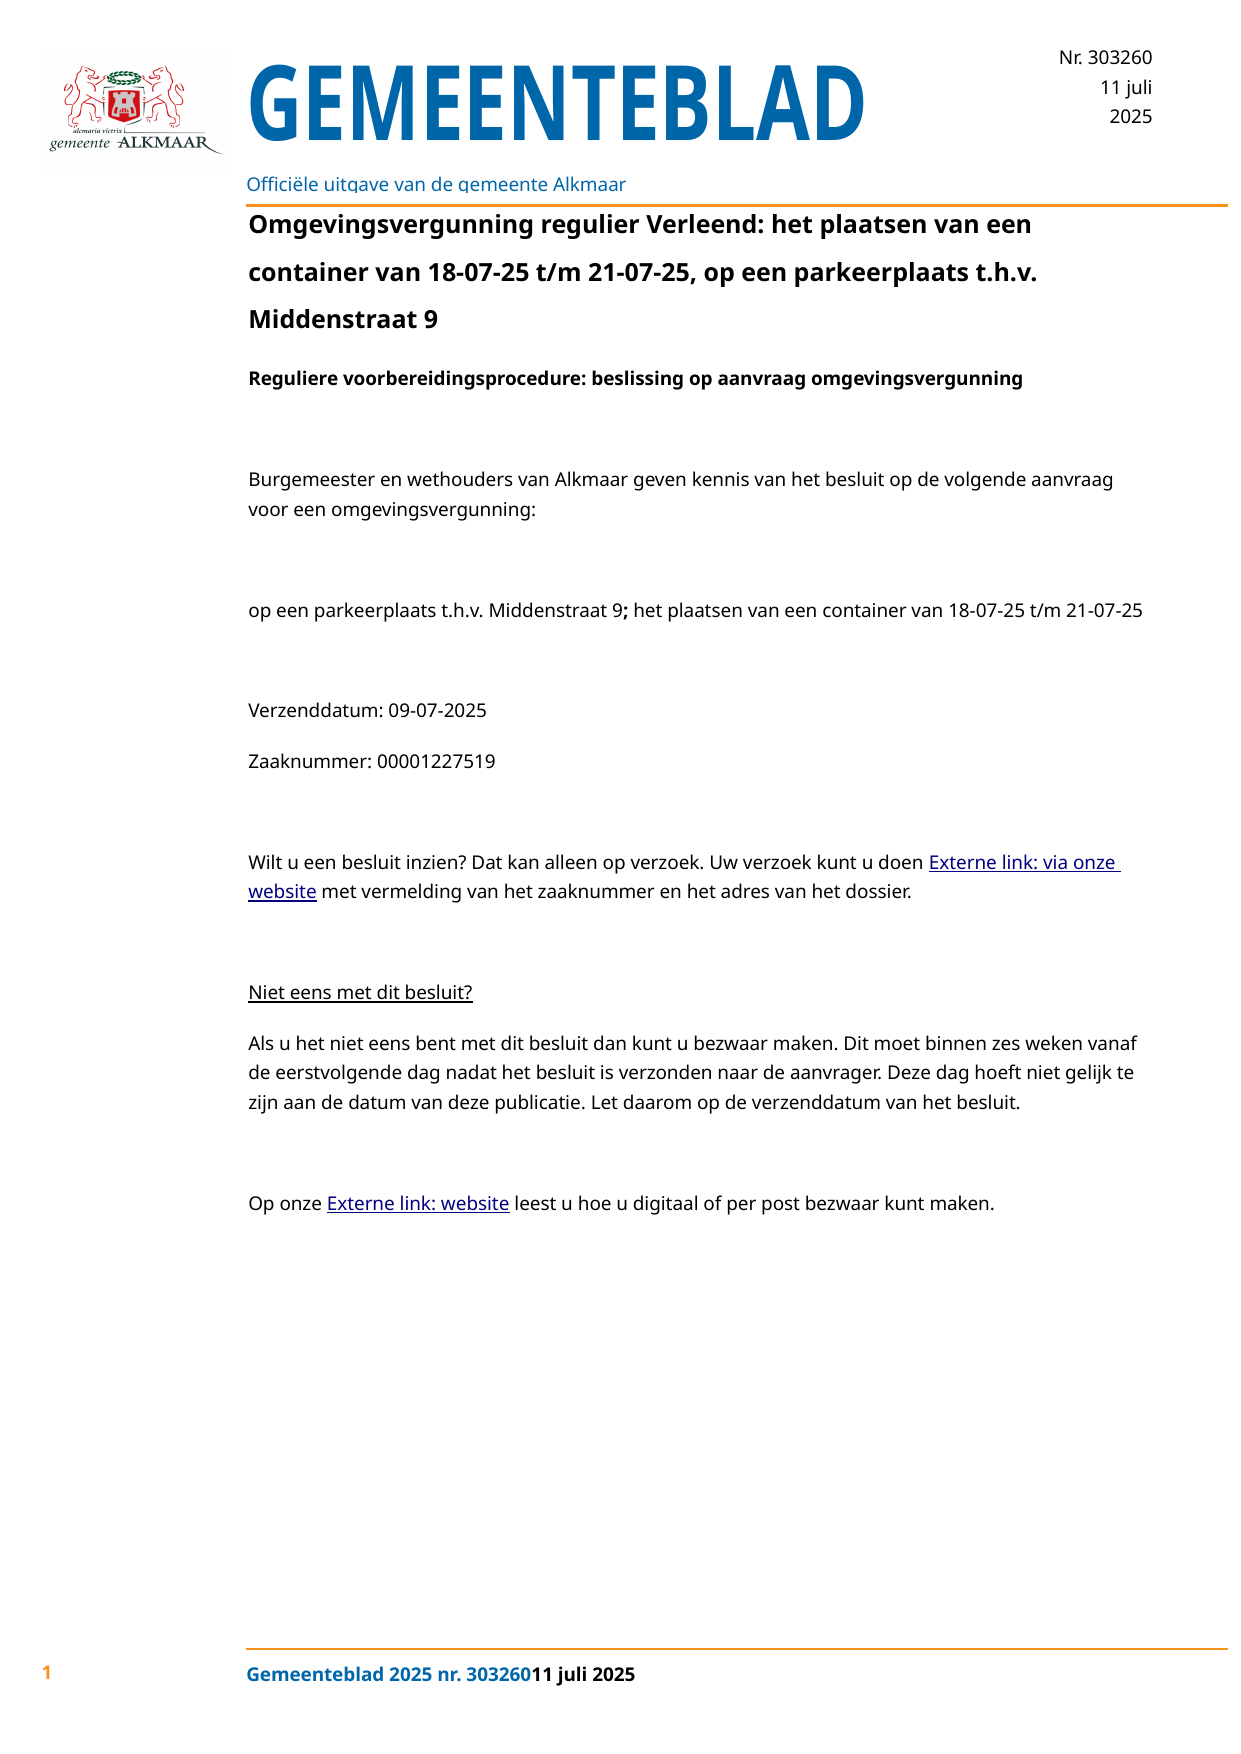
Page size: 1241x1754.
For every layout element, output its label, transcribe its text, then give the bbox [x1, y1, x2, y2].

text Reguliere voorbereidingsprocedure: beslissing op aanvraag omgevingsvergunning [248, 366, 1152, 391]
text Als u het niet eens bent met dit besluit dan kunt u bezwaar maken. Dit moet binnen zes weken vanaf de eerstvolgende dag nadat het besluit is verzonden naar de aanvrager. Deze dag hoeft niet gelijk te zijn aan de datum van deze publicatie. Let daarom op de verzenddatum van het besluit. [248, 1030, 1152, 1114]
text Op onze Externe link: website leest u hoe u digitaal of per post bezwaar kunt maken. [248, 1190, 1152, 1215]
text Niet eens met dit besluit? [248, 979, 1152, 1005]
text Burgemeester en wethouders van Alkmaar geven kennis van het besluit op de volgende aanvraag voor een omgevingsvergunning: [248, 466, 1152, 522]
text Zaaknummer: 00001227519 [248, 748, 1152, 774]
picture [41, 47, 231, 172]
text Verzenddatum: 09-07-2025 [248, 698, 1152, 723]
text Omgevingsvergunning regulier Verleend: het plaatsen van een container van 18-07-25 t/m 21-07-25, op een parkeerplaats t.h.v. Middenstraat 9 [248, 207, 1152, 336]
text op een parkeerplaats t.h.v. Middenstraat 9; het plaatsen van een container van 18-07-25 t/m 21-07-25 [248, 597, 1152, 622]
text Wilt u een besluit inzien? Dat kan alleen op verzoek. Uw verzoek kunt u doen Externe link: via onze website met vermelding van het zaaknummer en het adres van het dossier. [248, 849, 1152, 904]
